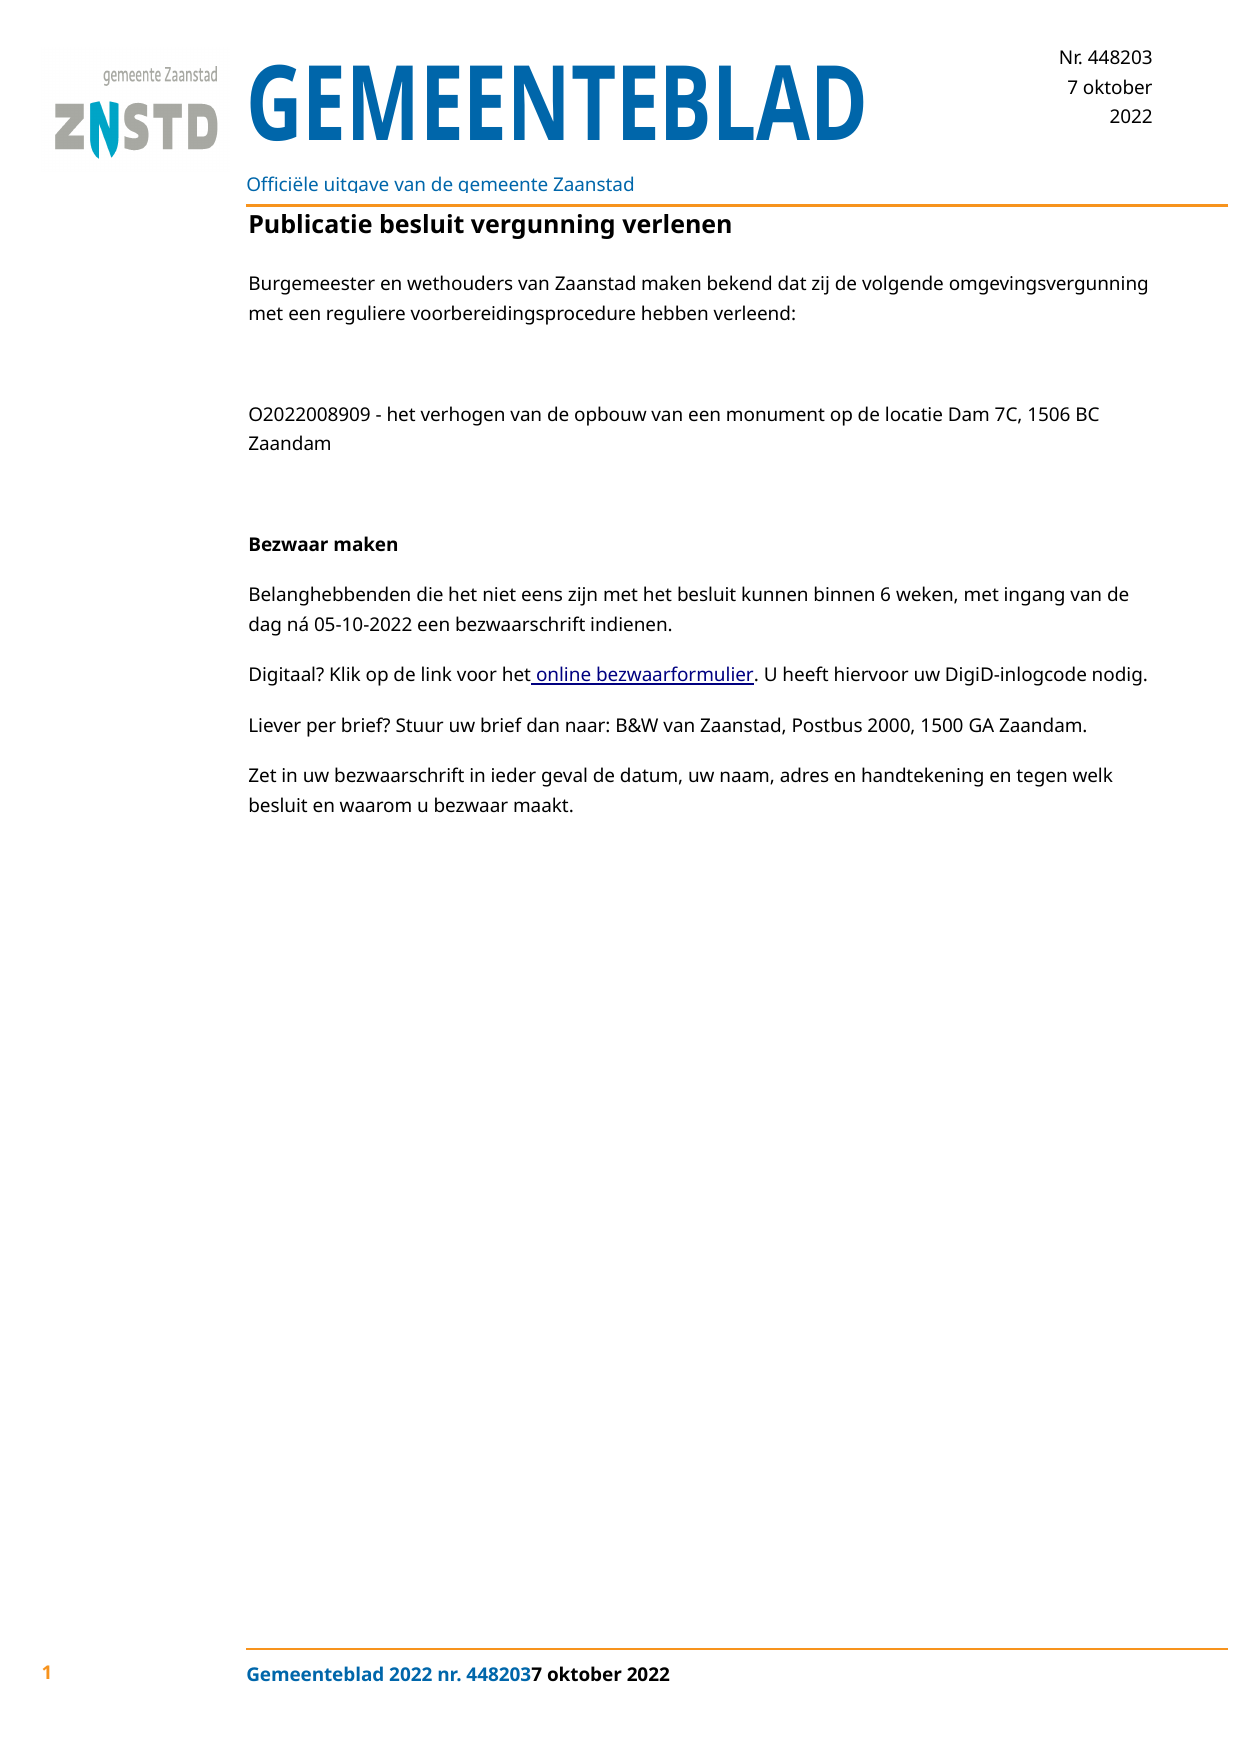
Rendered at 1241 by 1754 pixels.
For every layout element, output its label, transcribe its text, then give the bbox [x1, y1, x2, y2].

text Publicatie besluit vergunning verlenen [248, 207, 1152, 241]
text Burgemeester en wethouders van Zaanstad maken bekend dat zij de volgende omgevingsvergunning met een reguliere voorbereidingsprocedure hebben verleend: [248, 270, 1152, 326]
text Belanghebbenden die het niet eens zijn met het besluit kunnen binnen 6 weken, met ingang van de dag ná 05-10-2022 een bezwaarschrift indienen. [248, 582, 1152, 637]
text Liever per brief? Stuur uw brief dan naar: B&W van Zaanstad, Postbus 2000, 1500 GA Zaandam. [248, 712, 1152, 738]
picture [41, 47, 231, 172]
text Digitaal? Klik op de link voor het online bezwaarformulier. U heeft hiervoor uw DigiD-inlogcode nodig. [248, 662, 1152, 687]
text Bezwaar maken [248, 531, 1152, 557]
text O2022008909 - het verhogen van de opbouw van een monument op de locatie Dam 7C, 1506 BC Zaandam [248, 401, 1152, 456]
text Zet in uw bezwaarschrift in ieder geval de datum, uw naam, adres en handtekening en tegen welk besluit en waarom u bezwaar maakt. [248, 762, 1152, 818]
